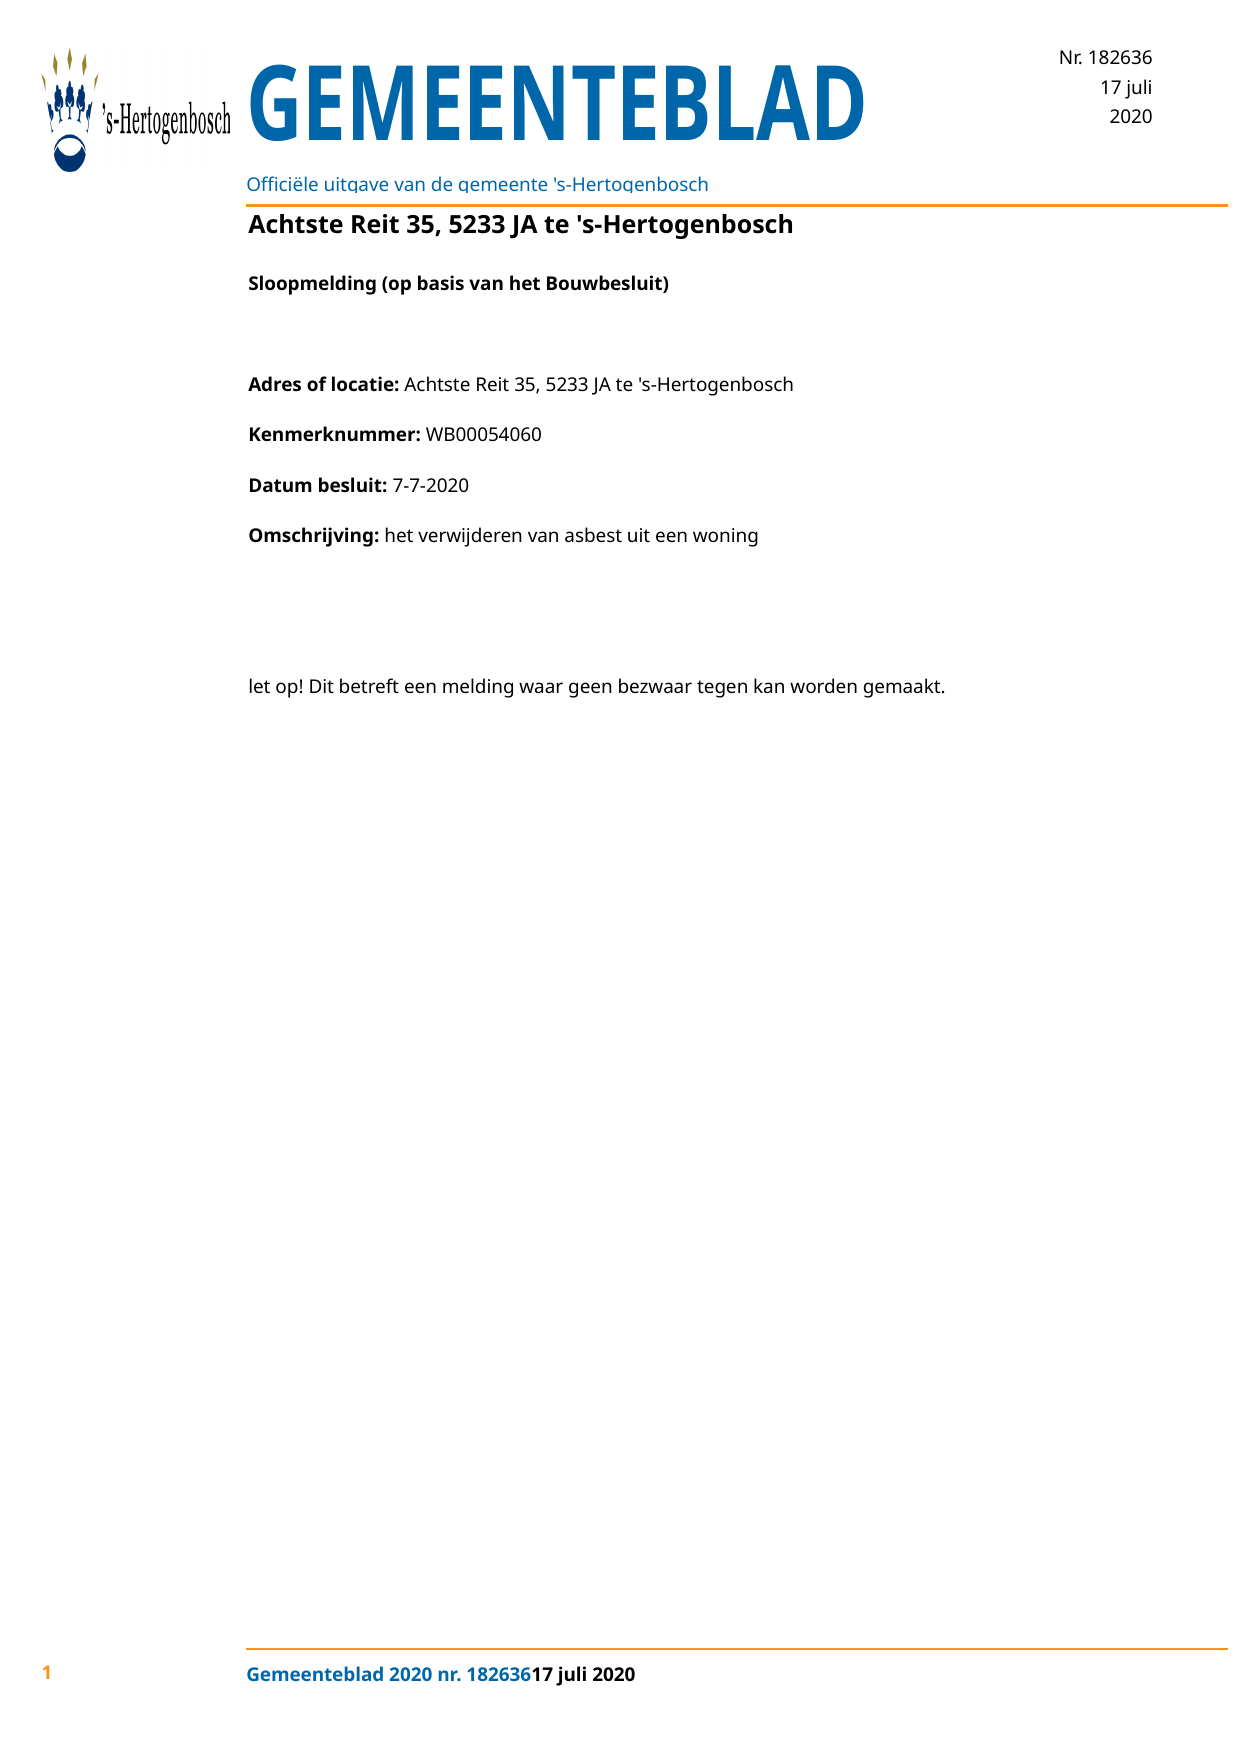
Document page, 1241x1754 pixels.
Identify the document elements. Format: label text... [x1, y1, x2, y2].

text Omschrijving: het verwijderen van asbest uit een woning [248, 522, 1152, 548]
text Achtste Reit 35, 5233 JA te 's-Hertogenbosch [248, 207, 1152, 241]
text Adres of locatie: Achtste Reit 35, 5233 JA te 's-Hertogenbosch [248, 371, 1152, 397]
text let op! Dit betreft een melding waar geen bezwaar tegen kan worden gemaakt. [248, 674, 1152, 699]
text Datum besluit: 7-7-2020 [248, 472, 1152, 498]
text Sloopmelding (op basis van het Bouwbesluit) [248, 270, 1152, 296]
picture [41, 47, 231, 172]
text Kenmerknummer: WB00054060 [248, 422, 1152, 447]
